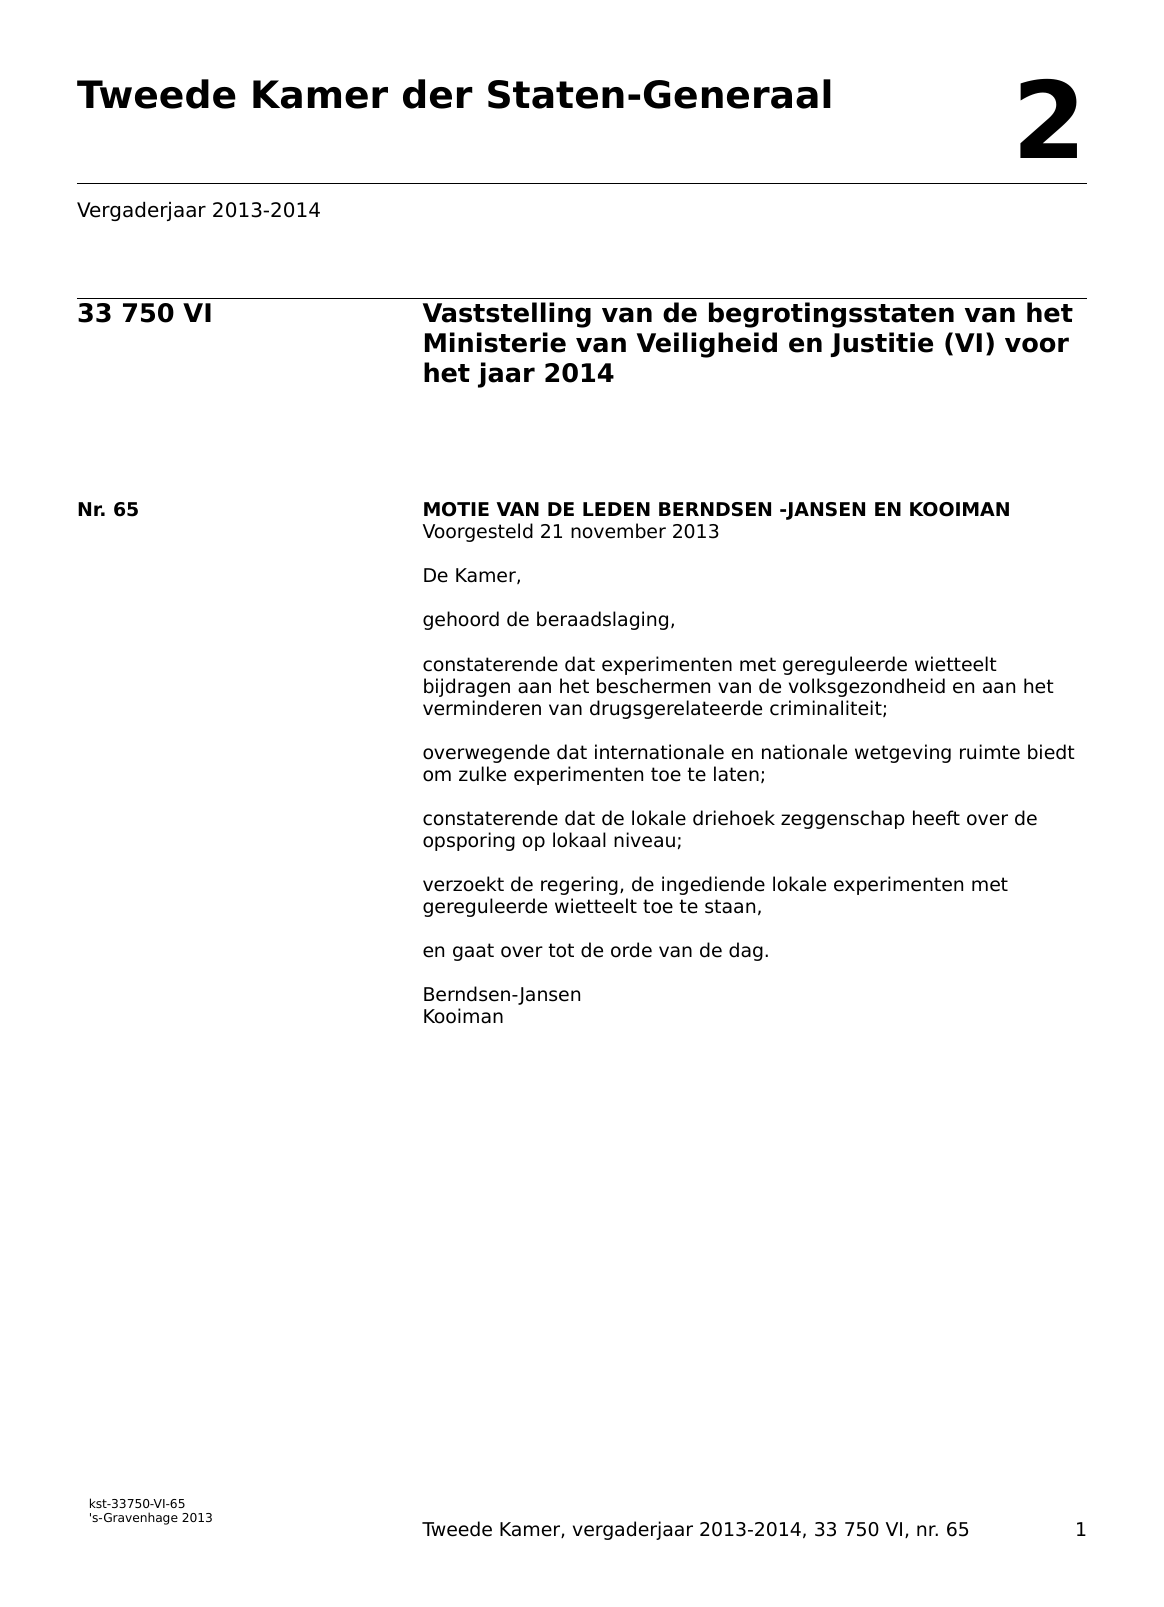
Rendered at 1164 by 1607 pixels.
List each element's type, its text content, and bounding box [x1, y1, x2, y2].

text kst-33750-VI-65 [88, 1497, 323, 1511]
table_cell Vergaderjaar 2013-2014 [77, 184, 1087, 298]
text verzoekt de regering, de ingediende lokale experimenten met gereguleerde wietteelt toe te staan, [422, 874, 1087, 918]
table_header Tweede Kamer der Staten-Generaal [77, 59, 886, 183]
subtitle 33 750 VI Vaststelling van de begrotingsstaten van het Ministerie van Veiligheid en Justitie (VI) voor het jaar 2014 [77, 299, 1087, 388]
text gehoord de beraadslaging, [422, 609, 1087, 631]
text 's-Gravenhage 2013 [88, 1511, 323, 1525]
text Kooiman [422, 1006, 1087, 1028]
text Berndsen-Jansen [422, 984, 1087, 1006]
subtitle Nr. 65 MOTIE VAN DE LEDEN BERNDSEN -JANSEN EN KOOIMAN [77, 499, 1087, 521]
text constaterende dat experimenten met gereguleerde wietteelt bijdragen aan het beschermen van de volksgezondheid en aan het verminderen van drugsgerelateerde criminaliteit; [422, 653, 1087, 719]
table_header 2 [886, 59, 1087, 183]
text overwegende dat internationale en nationale wetgeving ruimte biedt om zulke experimenten toe te laten; [422, 742, 1087, 786]
text De Kamer, [422, 565, 1087, 587]
text en gaat over tot de orde van de dag. [422, 940, 1087, 962]
text constaterende dat de lokale driehoek zeggenschap heeft over de opsporing op lokaal niveau; [422, 808, 1087, 852]
text Voorgesteld 21 november 2013 [422, 521, 1087, 543]
